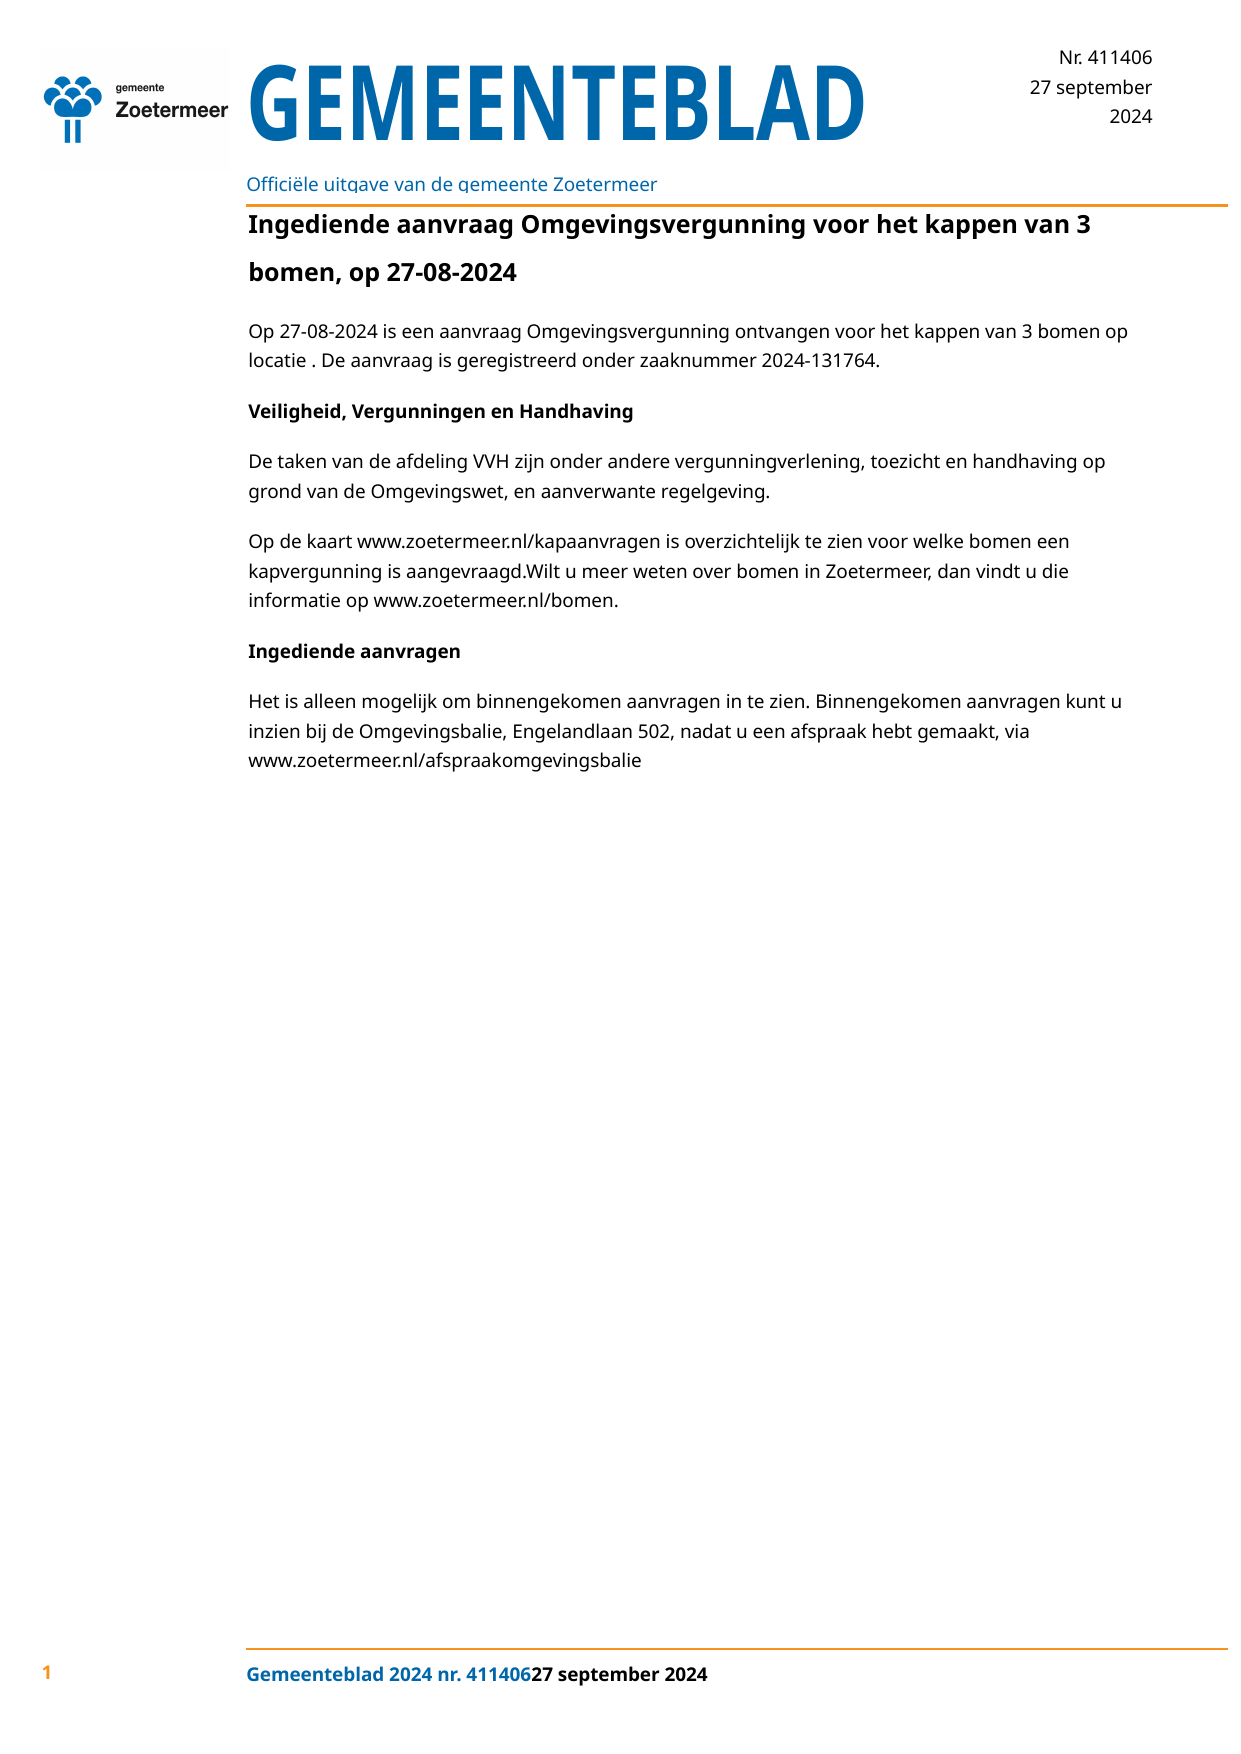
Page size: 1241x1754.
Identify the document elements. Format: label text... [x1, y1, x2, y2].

text Het is alleen mogelijk om binnengekomen aanvragen in te zien. Binnengekomen aanvragen kunt u inzien bij de Omgevingsbalie, Engelandlaan 502, nadat u een afspraak hebt gemaakt, via www.zoetermeer.nl/afspraakomgevingsbalie [248, 688, 1152, 773]
text Ingediende aanvraag Omgevingsvergunning voor het kappen van 3 bomen, op 27-08-2024 [248, 207, 1152, 288]
text Op 27-08-2024 is een aanvraag Omgevingsvergunning ontvangen voor het kappen van 3 bomen op locatie . De aanvraag is geregistreerd onder zaaknummer 2024-131764. [248, 318, 1152, 373]
text Veiligheid, Vergunningen en Handhaving [248, 398, 1152, 424]
picture [41, 47, 231, 172]
text De taken van de afdeling VVH zijn onder andere vergunningverlening, toezicht en handhaving op grond van de Omgevingswet, en aanverwante regelgeving. [248, 448, 1152, 504]
text Op de kaart www.zoetermeer.nl/kapaanvragen is overzichtelijk te zien voor welke bomen een kapvergunning is aangevraagd.Wilt u meer weten over bomen in Zoetermeer, dan vindt u die informatie op www.zoetermeer.nl/bomen. [248, 528, 1152, 613]
text Ingediende aanvragen [248, 638, 1152, 664]
